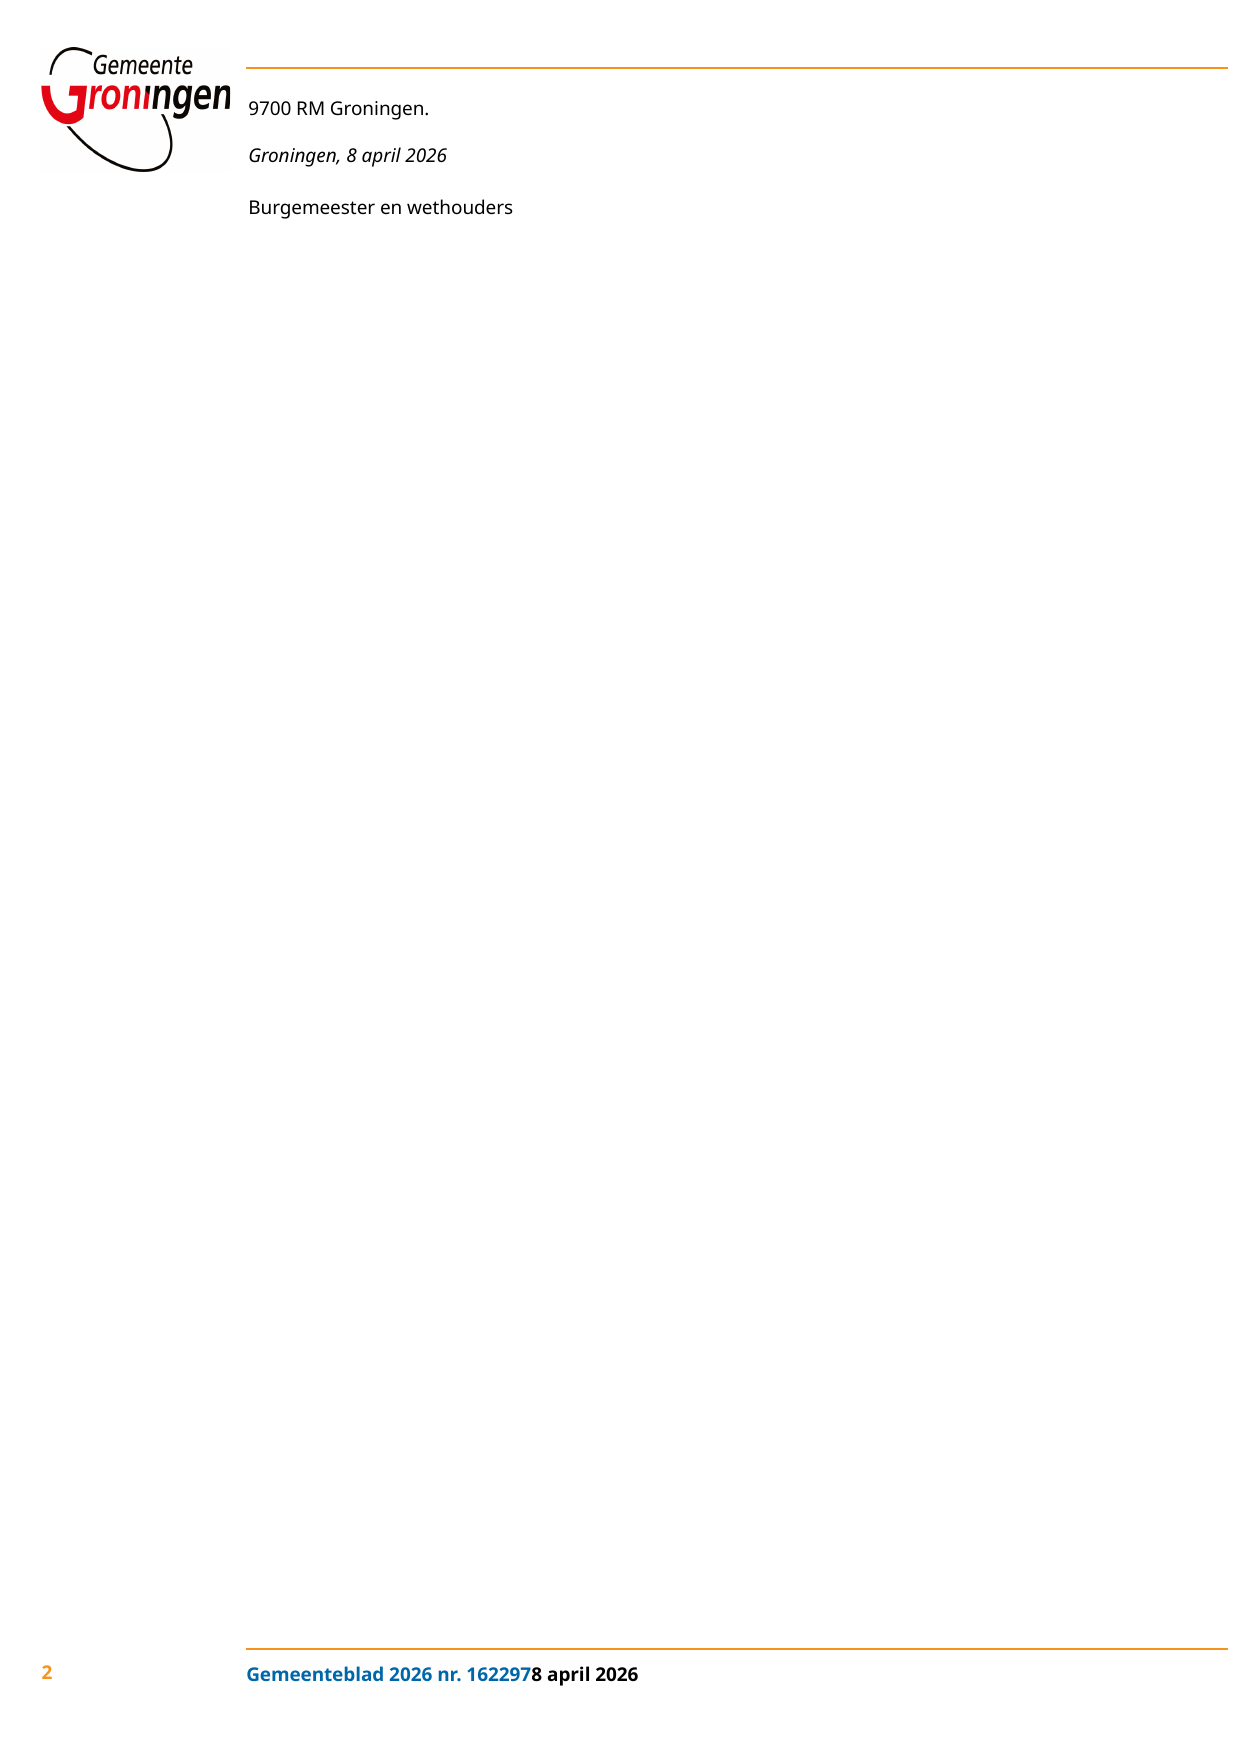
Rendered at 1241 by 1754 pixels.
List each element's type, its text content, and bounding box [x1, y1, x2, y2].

text Groningen, 8 april 2026 [248, 143, 1152, 168]
picture [41, 47, 231, 172]
text 9700 RM Groningen. [248, 95, 1152, 121]
text Burgemeester en wethouders [248, 194, 1152, 220]
